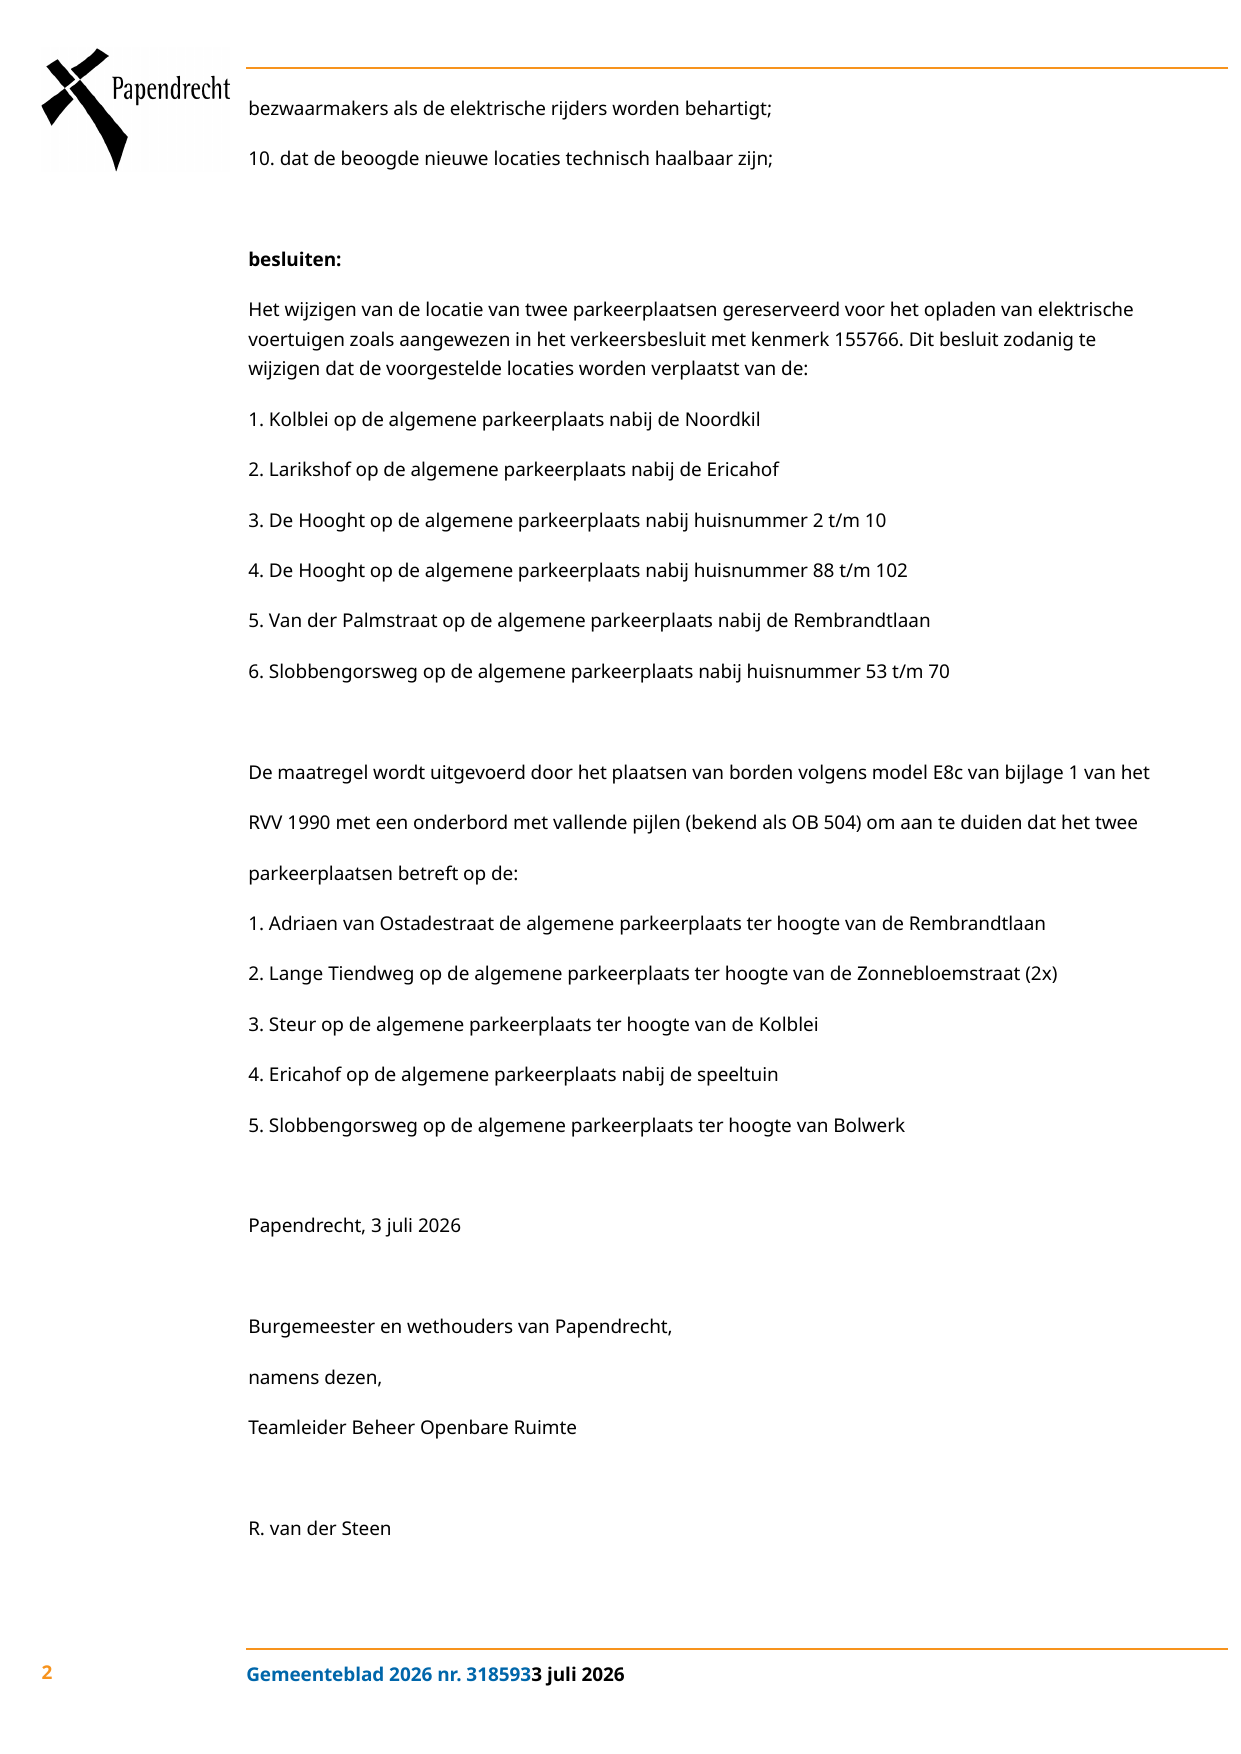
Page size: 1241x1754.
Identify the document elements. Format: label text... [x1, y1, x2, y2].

text 3. De Hooght op de algemene parkeerplaats nabij huisnummer 2 t/m 10 [248, 507, 1152, 533]
text RVV 1990 met een onderbord met vallende pijlen (bekend als OB 504) om aan te duiden dat het twee [248, 809, 1152, 835]
text Burgemeester en wethouders van Papendrecht, [248, 1313, 1152, 1339]
text Papendrecht, 3 juli 2026 [248, 1213, 1152, 1238]
text 1. Kolblei op de algemene parkeerplaats nabij de Noordkil [248, 406, 1152, 432]
text bezwaarmakers als de elektrische rijders worden behartigt; [248, 95, 1152, 121]
picture [41, 47, 231, 172]
text R. van der Steen [248, 1515, 1152, 1541]
text Teamleider Beheer Openbare Ruimte [248, 1414, 1152, 1440]
text parkeerplaatsen betreft op de: [248, 860, 1152, 886]
text 5. Van der Palmstraat op de algemene parkeerplaats nabij de Rembrandtlaan [248, 608, 1152, 633]
text 4. De Hooght op de algemene parkeerplaats nabij huisnummer 88 t/m 102 [248, 557, 1152, 583]
text 2. Larikshof op de algemene parkeerplaats nabij de Ericahof [248, 456, 1152, 482]
text 1. Adriaen van Ostadestraat de algemene parkeerplaats ter hoogte van de Rembrandtlaan [248, 910, 1152, 936]
text 2. Lange Tiendweg op de algemene parkeerplaats ter hoogte van de Zonnebloemstraat (2x) [248, 961, 1152, 986]
text De maatregel wordt uitgevoerd door het plaatsen van borden volgens model E8c van bijlage 1 van het [248, 759, 1152, 785]
text 4. Ericahof op de algemene parkeerplaats nabij de speeltuin [248, 1061, 1152, 1087]
text besluiten: [248, 246, 1152, 272]
text 6. Slobbengorsweg op de algemene parkeerplaats nabij huisnummer 53 t/m 70 [248, 658, 1152, 684]
text namens dezen, [248, 1364, 1152, 1390]
text 3. Steur op de algemene parkeerplaats ter hoogte van de Kolblei [248, 1011, 1152, 1037]
text 10. dat de beoogde nieuwe locaties technisch haalbaar zijn; [248, 145, 1152, 171]
text 5. Slobbengorsweg op de algemene parkeerplaats ter hoogte van Bolwerk [248, 1112, 1152, 1138]
text Het wijzigen van de locatie van twee parkeerplaatsen gereserveerd voor het opladen van elektrische voertuigen zoals aangewezen in het verkeersbesluit met kenmerk 155766. Dit besluit zodanig te wijzigen dat de voorgestelde locaties worden verplaatst van de: [248, 296, 1152, 381]
